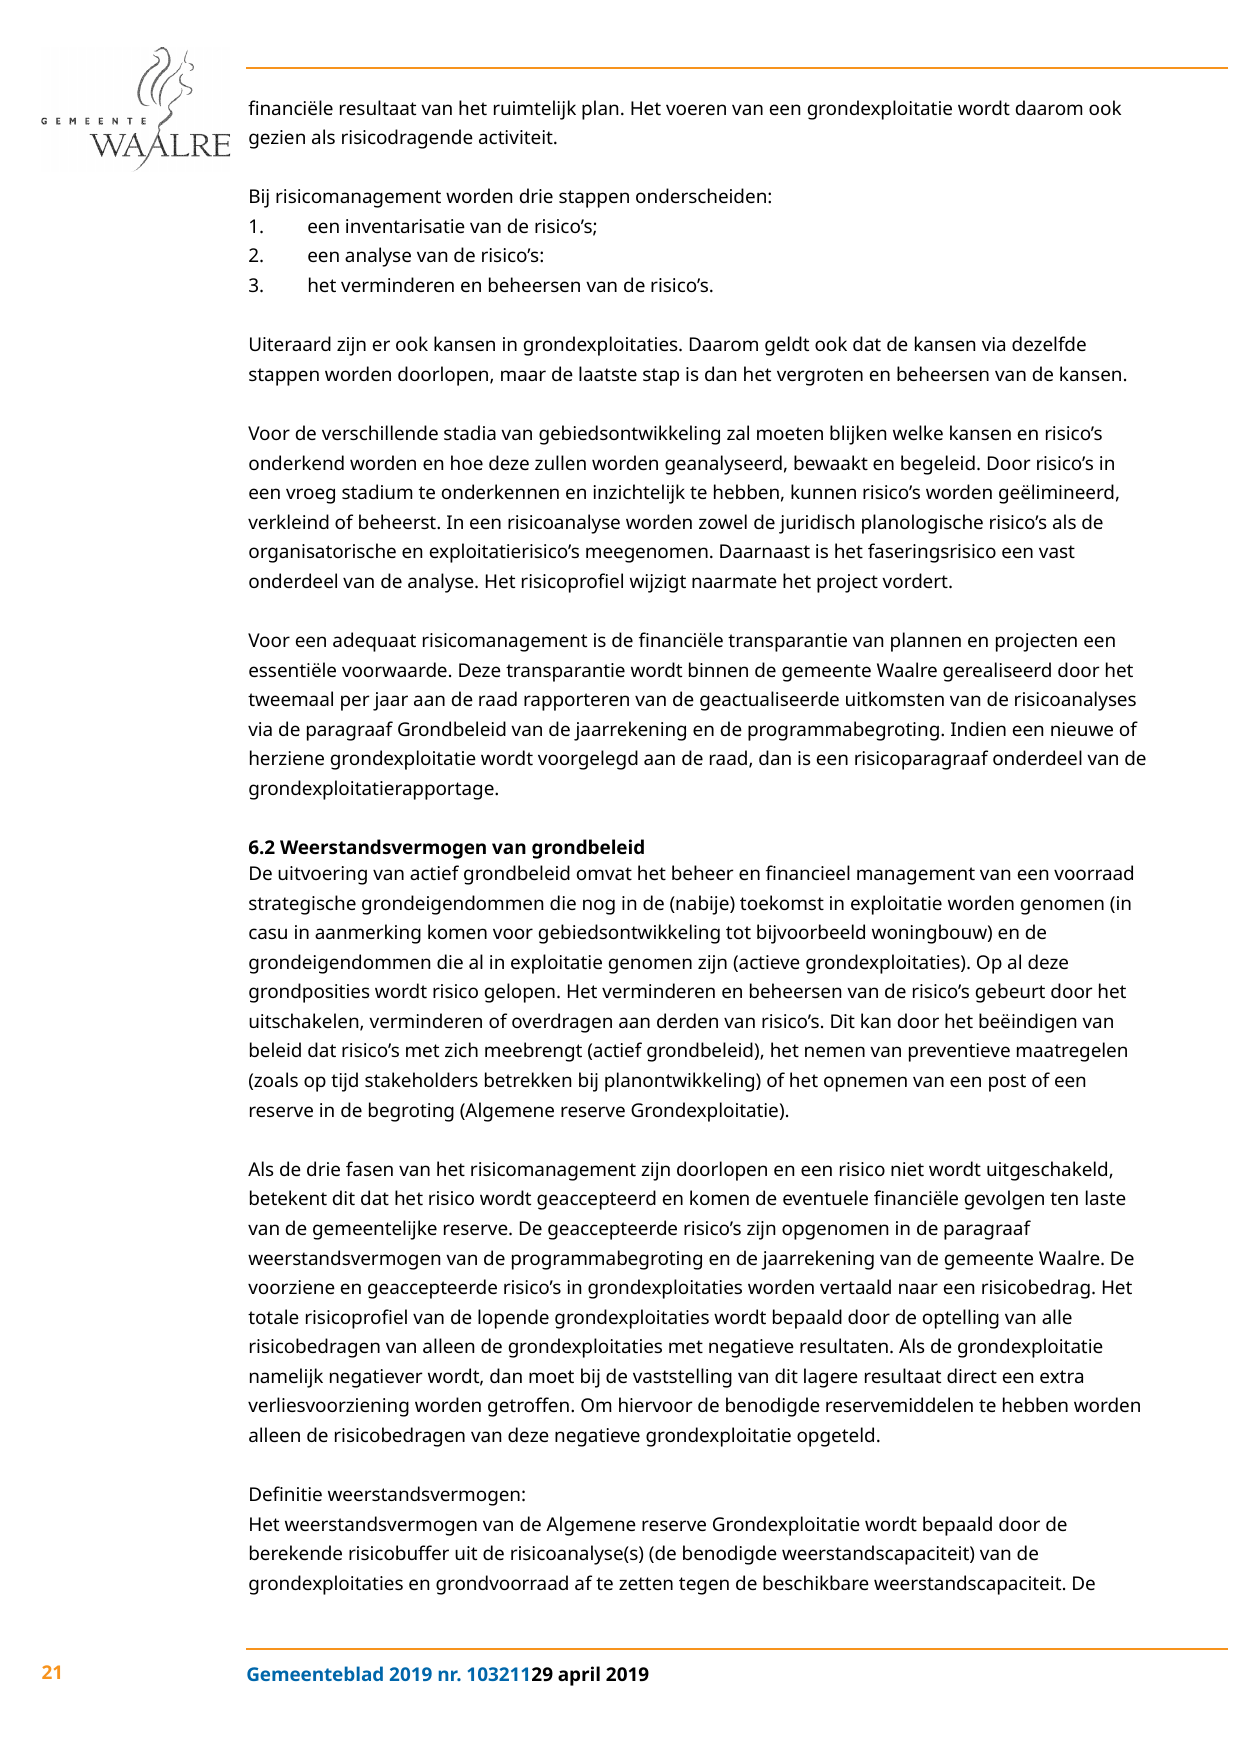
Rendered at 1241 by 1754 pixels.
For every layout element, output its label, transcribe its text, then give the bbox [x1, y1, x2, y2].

text Het weerstandsvermogen van de Algemene reserve Grondexploitatie wordt bepaald door de berekende risicobuffer uit de risicoanalyse(s) (de benodigde weerstandscapaciteit) van de grondexploitaties en grondvoorraad af te zetten tegen de beschikbare weerstandscapaciteit. De [248, 1511, 1152, 1596]
text Voor de verschillende stadia van gebiedsontwikkeling zal moeten blijken welke kansen en risico’s onderkend worden en hoe deze zullen worden geanalyseerd, bewaakt en begeleid. Door risico’s in een vroeg stadium te onderkennen en inzichtelijk te hebben, kunnen risico’s worden geëlimineerd, verkleind of beheerst. In een risicoanalyse worden zowel de juridisch planologische risico’s als de organisatorische en exploitatierisico’s meegenomen. Daarnaast is het faseringsrisico een vast onderdeel van de analyse. Het risicoprofiel wijzigt naarmate het project vordert. [248, 420, 1152, 594]
text financiële resultaat van het ruimtelijk plan. Het voeren van een grondexploitatie wordt daarom ook gezien als risicodragende activiteit. [248, 95, 1152, 150]
text Voor een adequaat risicomanagement is de financiële transparantie van plannen en projecten een essentiële voorwaarde. Deze transparantie wordt binnen de gemeente Waalre gerealiseerd door het tweemaal per jaar aan de raad rapporteren van de geactualiseerde uitkomsten van de risicoanalyses via de paragraaf Grondbeleid van de jaarrekening en de programmabegroting. Indien een nieuwe of herziene grondexploitatie wordt voorgelegd aan de raad, dan is een risicoparagraaf onderdeel van de grondexploitatierapportage. [248, 627, 1152, 801]
text Definitie weerstandsvermogen: [248, 1481, 1152, 1507]
text 6.2 Weerstandsvermogen van grondbeleid [248, 834, 1152, 860]
text Bij risicomanagement worden drie stappen onderscheiden: [248, 183, 1152, 209]
text De uitvoering van actief grondbeleid omvat het beheer en financieel management van een voorraad strategische grondeigendommen die nog in de (nabije) toekomst in exploitatie worden genomen (in casu in aanmerking komen voor gebiedsontwikkeling tot bijvoorbeeld woningbouw) en de grondeigendommen die al in exploitatie genomen zijn (actieve grondexploitaties). Op al deze grondposities wordt risico gelopen. Het verminderen en beheersen van de risico’s gebeurt door het uitschakelen, verminderen of overdragen aan derden van risico’s. Dit kan door het beëindigen van beleid dat risico’s met zich meebrengt (actief grondbeleid), het nemen van preventieve maatregelen (zoals op tijd stakeholders betrekken bij planontwikkeling) of het opnemen van een post of een reserve in de begroting (Algemene reserve Grondexploitatie). [248, 860, 1152, 1122]
picture [41, 47, 231, 172]
text Als de drie fasen van het risicomanagement zijn doorlopen en een risico niet wordt uitgeschakeld, betekent dit dat het risico wordt geaccepteerd en komen de eventuele financiële gevolgen ten laste van de gemeentelijke reserve. De geaccepteerde risico’s zijn opgenomen in de paragraaf weerstandsvermogen van de programmabegroting en de jaarrekening van de gemeente Waalre. De voorziene en geaccepteerde risico’s in grondexploitaties worden vertaald naar een risicobedrag. Het totale risicoprofiel van de lopende grondexploitaties wordt bepaald door de optelling van alle risicobedragen van alleen de grondexploitaties met negatieve resultaten. Als de grondexploitatie namelijk negatiever wordt, dan moet bij de vaststelling van dit lagere resultaat direct een extra verliesvoorziening worden getroffen. Om hiervoor de benodigde reservemiddelen te hebben worden alleen de risicobedragen van deze negatieve grondexploitatie opgeteld. [248, 1156, 1152, 1448]
list het verminderen en beheersen van de risico’s. [248, 272, 1152, 298]
text Uiteraard zijn er ook kansen in grondexploitaties. Daarom geldt ook dat de kansen via dezelfde stappen worden doorlopen, maar de laatste stap is dan het vergroten en beheersen van de kansen. [248, 331, 1152, 387]
list een inventarisatie van de risico’s; [248, 213, 1152, 239]
list een analyse van de risico’s: [248, 243, 1152, 268]
